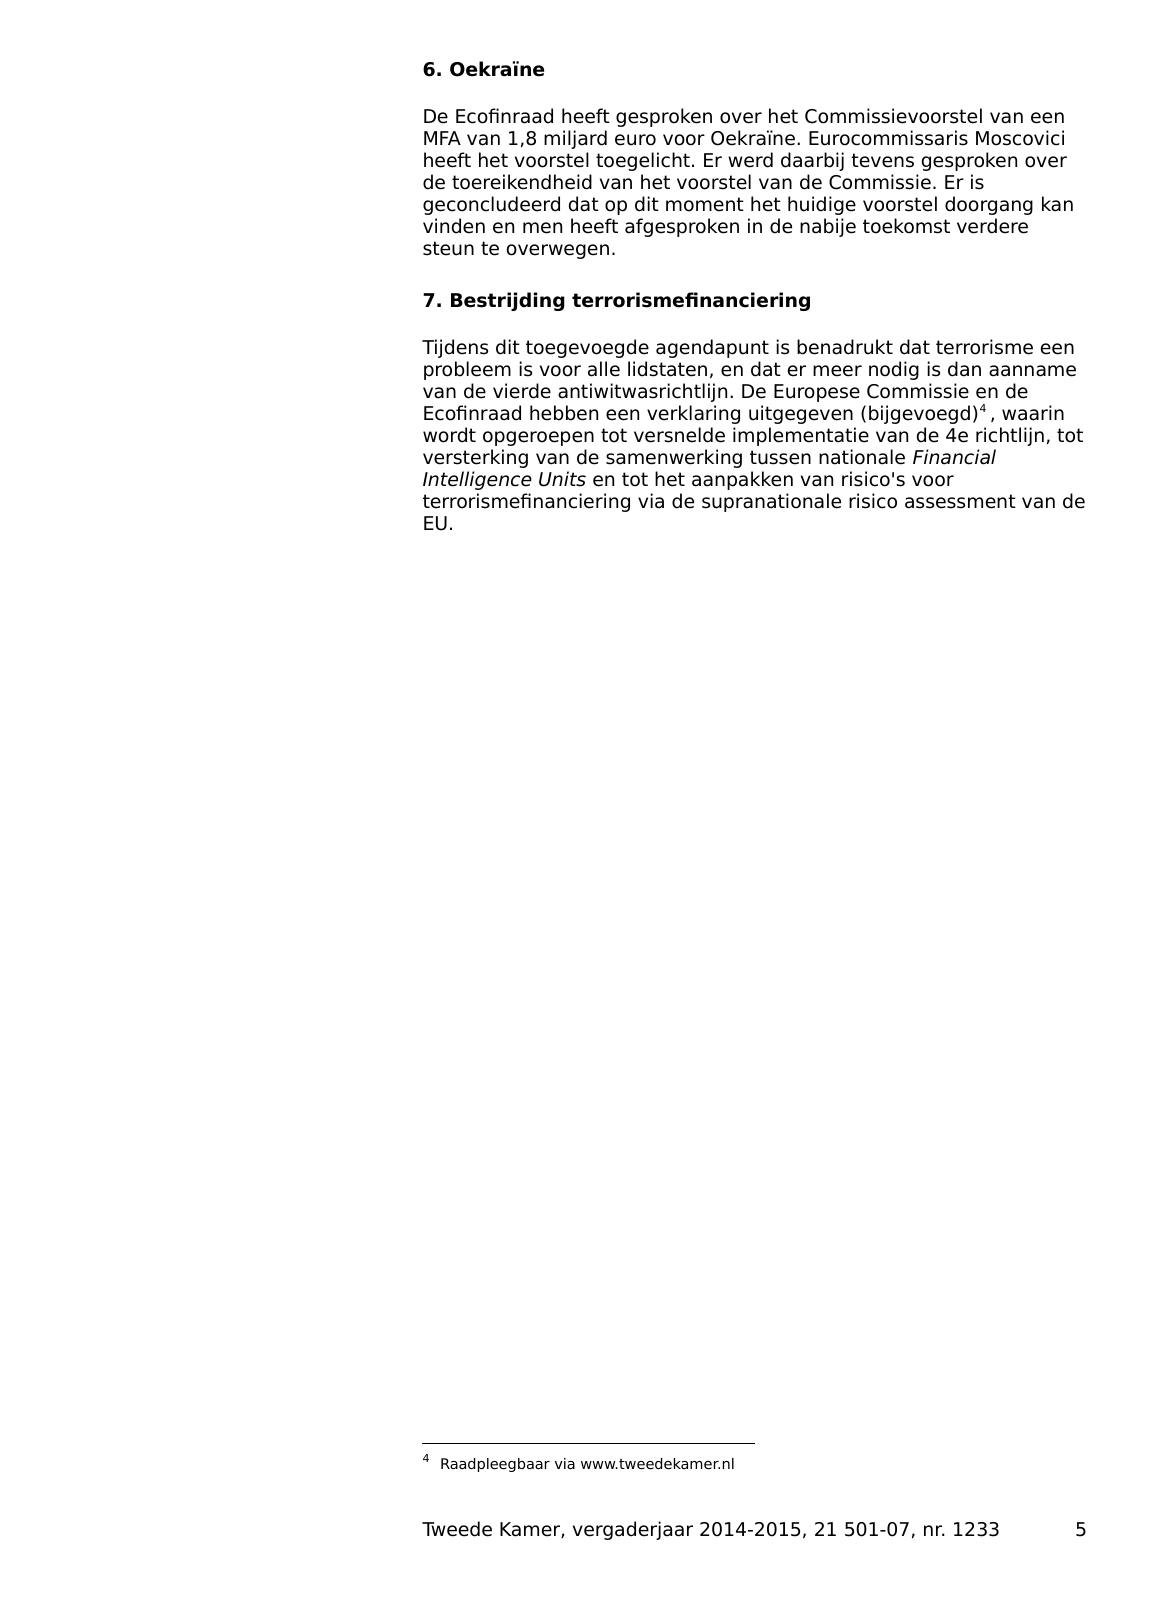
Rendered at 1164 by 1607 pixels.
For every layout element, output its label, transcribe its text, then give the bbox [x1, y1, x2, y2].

text De Ecofinraad heeft gesproken over het Commissievoorstel van een MFA van 1,8 miljard euro voor Oekraïne. Eurocommissaris Moscovici heeft het voorstel toegelicht. Er werd daarbij tevens gesproken over de toereikendheid van het voorstel van de Commissie. Er is geconcludeerd dat op dit moment het huidige voorstel doorgang kan vinden en men heeft afgesproken in de nabije toekomst verdere steun te overwegen. [422, 106, 1087, 260]
text Tijdens dit toegevoegde agendapunt is benadrukt dat terrorisme een probleem is voor alle lidstaten, en dat er meer nodig is dan aanname van de vierde antiwitwasrichtlijn. De Europese Commissie en de Ecofinraad hebben een verklaring uitgegeven (bijgevoegd), waarin wordt opgeroepen tot versnelde implementatie van de 4e richtlijn, tot versterking van de samenwerking tussen nationale Financial Intelligence Units en tot het aanpakken van risico's voor terrorismefinanciering via de supranationale risico assessment van de EU. [422, 337, 1087, 535]
subtitle 6. Oekraïne [422, 59, 1087, 81]
subtitle 7. Bestrijding terrorismefinanciering [422, 290, 1087, 312]
text Raadpleegbaar via www.tweedekamer.nl [422, 1452, 1087, 1474]
